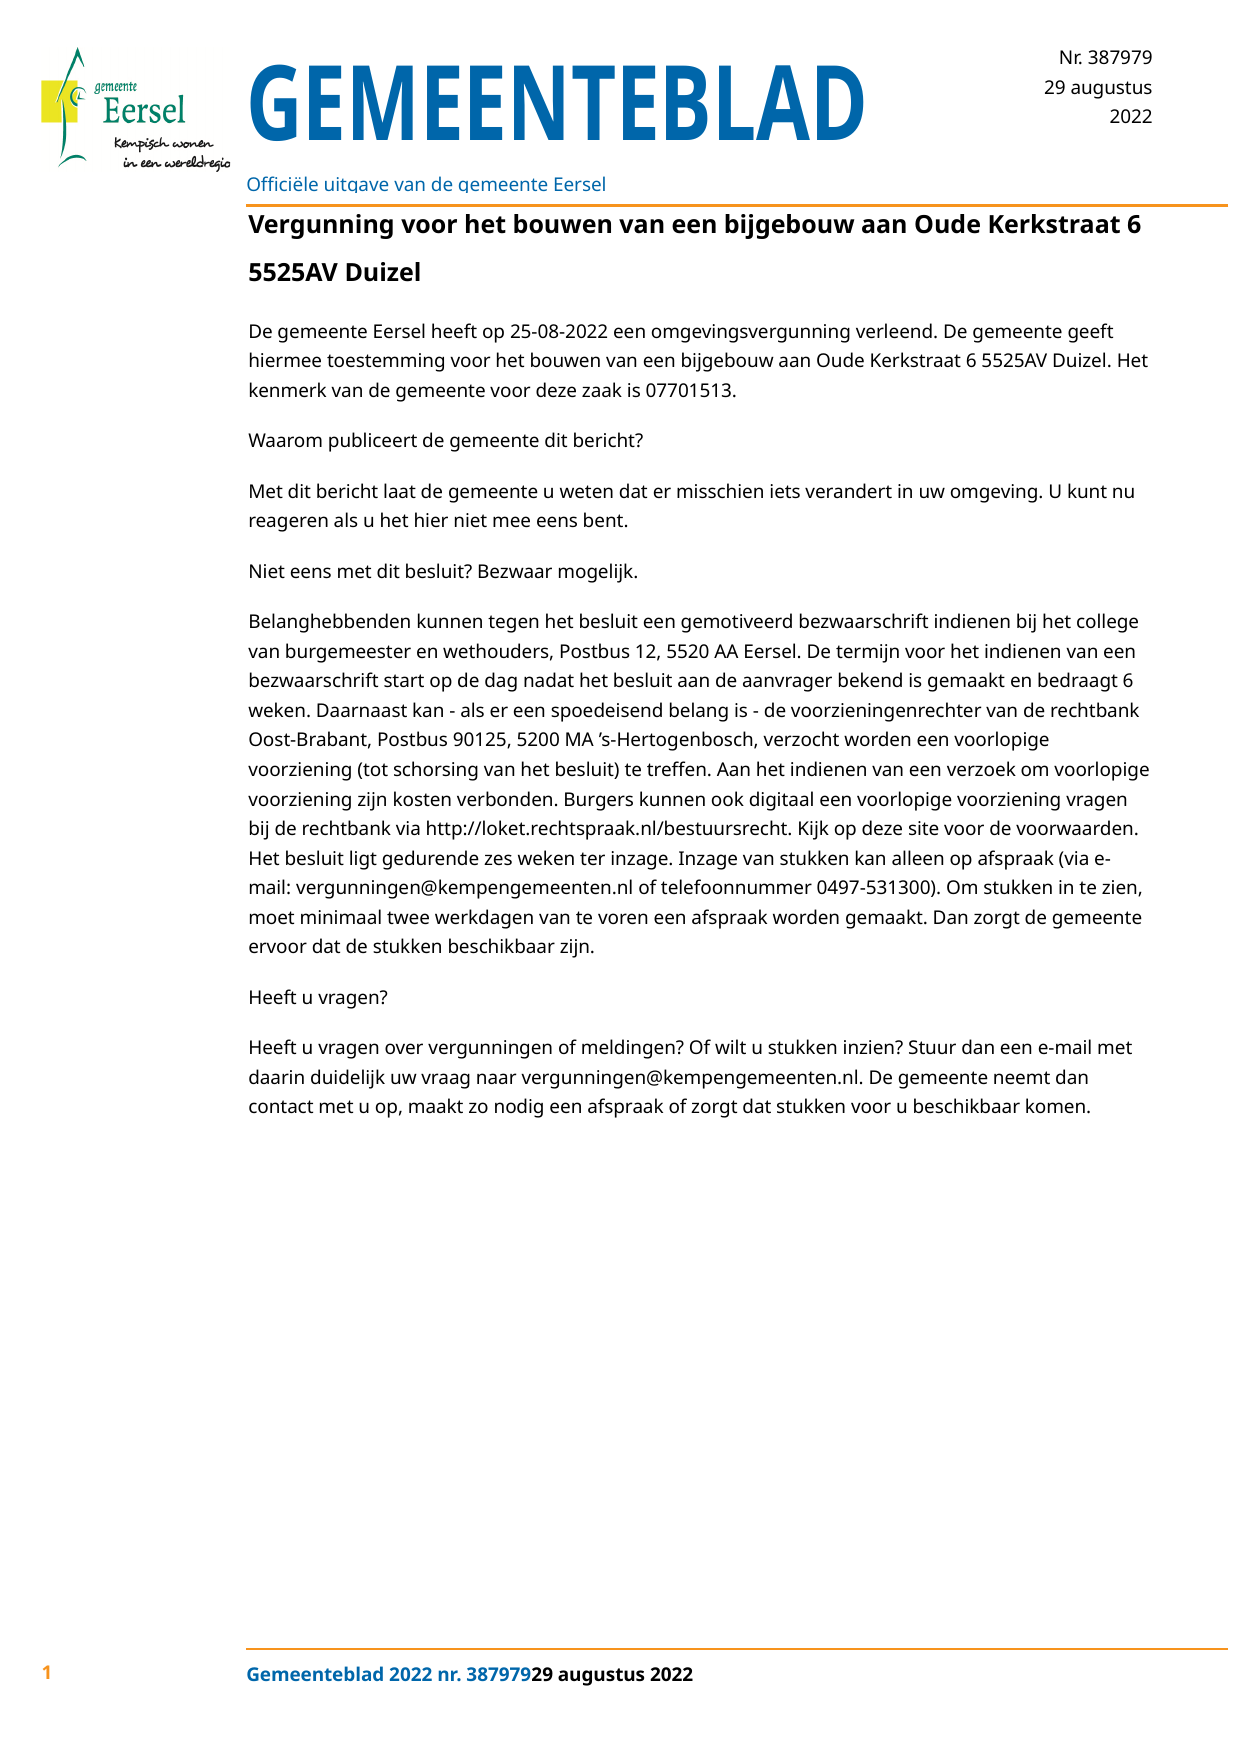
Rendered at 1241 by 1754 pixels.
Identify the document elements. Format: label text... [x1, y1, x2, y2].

text De gemeente Eersel heeft op 25-08-2022 een omgevingsvergunning verleend. De gemeente geeft hiermee toestemming voor het bouwen van een bijgebouw aan Oude Kerkstraat 6 5525AV Duizel. Het kenmerk van de gemeente voor deze zaak is 07701513. [248, 318, 1152, 403]
text Met dit bericht laat de gemeente u weten dat er misschien iets verandert in uw omgeving. U kunt nu reageren als u het hier niet mee eens bent. [248, 478, 1152, 533]
picture [41, 47, 231, 172]
text Heeft u vragen over vergunningen of meldingen? Of wilt u stukken inzien? Stuur dan een e-mail met daarin duidelijk uw vraag naar vergunningen@kempengemeenten.nl. De gemeente neemt dan contact met u op, maakt zo nodig een afspraak of zorgt dat stukken voor u beschikbaar komen. [248, 1034, 1152, 1119]
text Niet eens met dit besluit? Bezwaar mogelijk. [248, 558, 1152, 584]
text Heeft u vragen? [248, 984, 1152, 1010]
text Vergunning voor het bouwen van een bijgebouw aan Oude Kerkstraat 6 5525AV Duizel [248, 207, 1152, 288]
text Waarom publiceert de gemeente dit bericht? [248, 427, 1152, 453]
text Belanghebbenden kunnen tegen het besluit een gemotiveerd bezwaarschrift indienen bij het college van burgemeester en wethouders, Postbus 12, 5520 AA Eersel. De termijn voor het indienen van een bezwaarschrift start op de dag nadat het besluit aan de aanvrager bekend is gemaakt en bedraagt 6 weken. Daarnaast kan - als er een spoedeisend belang is - de voorzieningenrechter van de rechtbank Oost-Brabant, Postbus 90125, 5200 MA ’s-Hertogenbosch, verzocht worden een voorlopige voorziening (tot schorsing van het besluit) te treffen. Aan het indienen van een verzoek om voorlopige voorziening zijn kosten verbonden. Burgers kunnen ook digitaal een voorlopige voorziening vragen bij de rechtbank via http://loket.rechtspraak.nl/bestuursrecht. Kijk op deze site voor de voorwaarden. Het besluit ligt gedurende zes weken ter inzage. Inzage van stukken kan alleen op afspraak (via e-mail: vergunningen@kempengemeenten.nl of telefoonnummer 0497-531300). Om stukken in te zien, moet minimaal twee werkdagen van te voren een afspraak worden gemaakt. Dan zorgt de gemeente ervoor dat de stukken beschikbaar zijn. [248, 608, 1152, 959]
